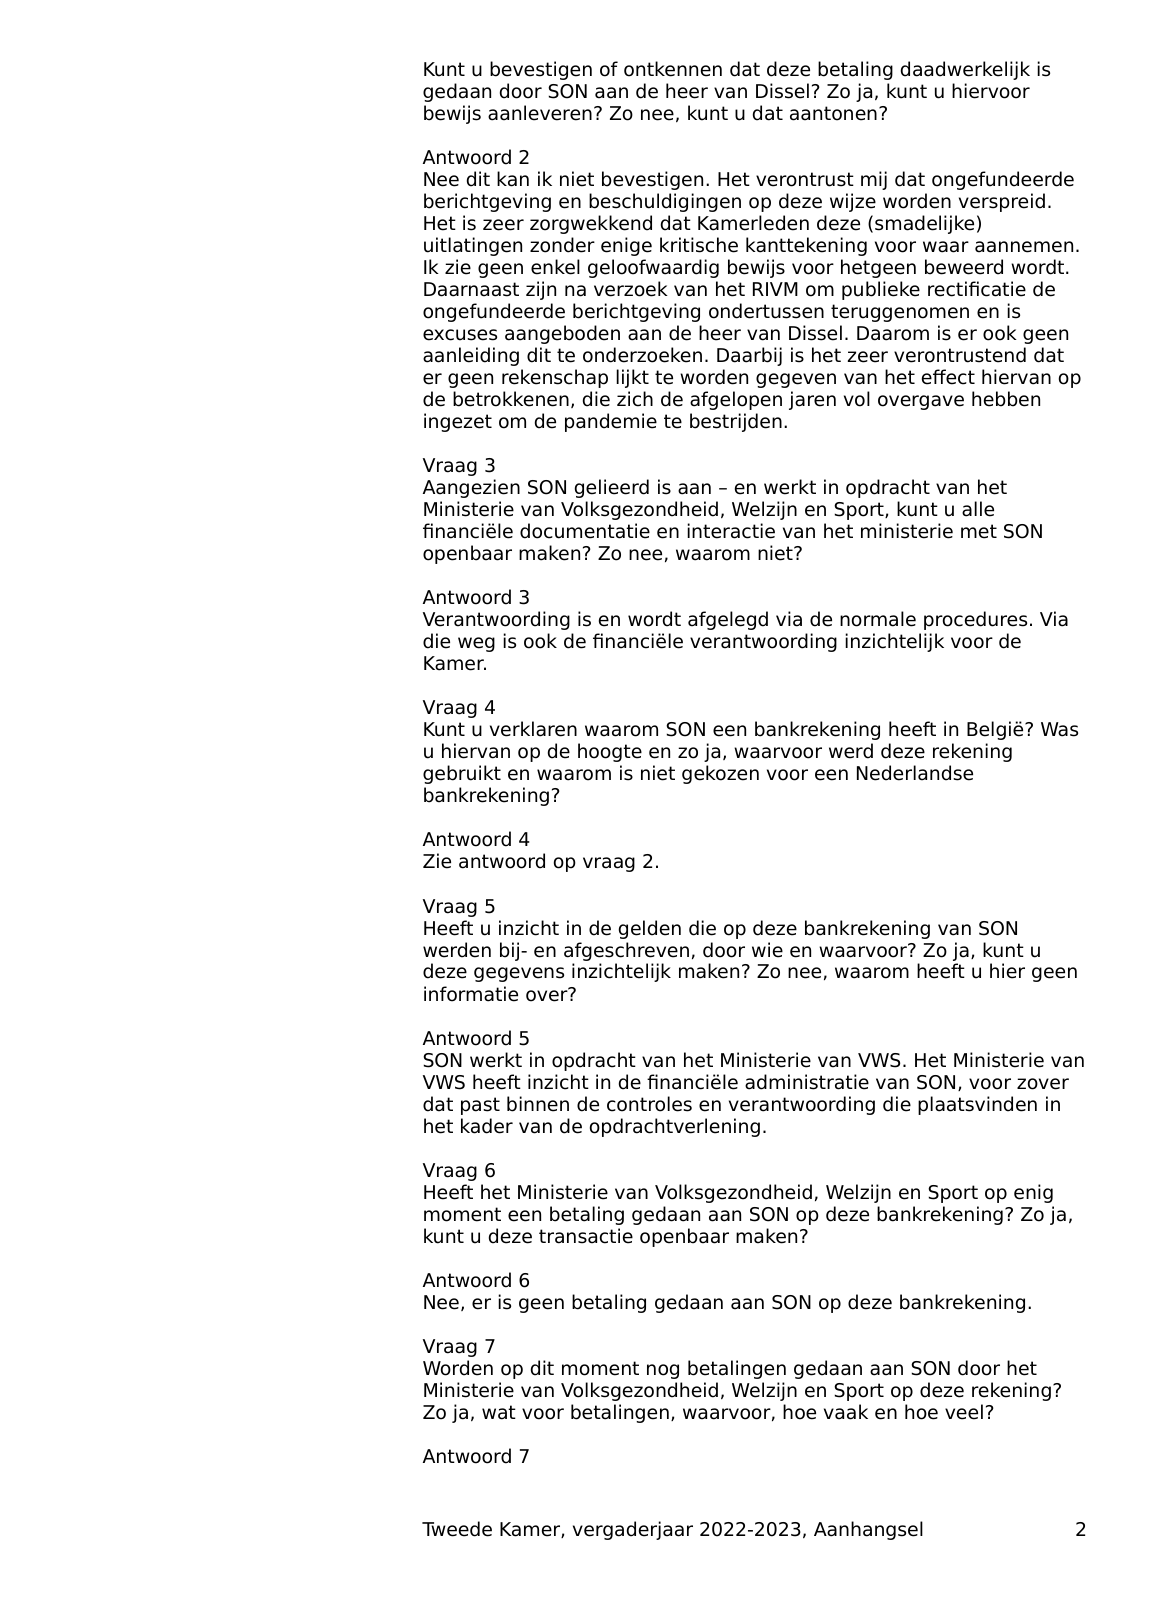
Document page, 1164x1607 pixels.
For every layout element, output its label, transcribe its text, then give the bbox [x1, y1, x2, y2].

text Vraag 6 [422, 1160, 1087, 1182]
text Antwoord 4 [422, 829, 1087, 851]
text Nee dit kan ik niet bevestigen. Het verontrust mij dat ongefundeerde berichtgeving en beschuldigingen op deze wijze worden verspreid. Het is zeer zorgwekkend dat Kamerleden deze (smadelijke) uitlatingen zonder enige kritische kanttekening voor waar aannemen. Ik zie geen enkel geloofwaardig bewijs voor hetgeen beweerd wordt. Daarnaast zijn na verzoek van het RIVM om publieke rectificatie de ongefundeerde berichtgeving ondertussen teruggenomen en is excuses aangeboden aan de heer van Dissel. Daarom is er ook geen aanleiding dit te onderzoeken. Daarbij is het zeer verontrustend dat er geen rekenschap lijkt te worden gegeven van het effect hiervan op de betrokkenen, die zich de afgelopen jaren vol overgave hebben ingezet om de pandemie te bestrijden. [422, 169, 1087, 433]
text Zie antwoord op vraag 2. [422, 851, 1087, 873]
text Kunt u bevestigen of ontkennen dat deze betaling daadwerkelijk is gedaan door SON aan de heer van Dissel? Zo ja, kunt u hiervoor bewijs aanleveren? Zo nee, kunt u dat aantonen? [422, 59, 1087, 125]
text Heeft het Ministerie van Volksgezondheid, Welzijn en Sport op enig moment een betaling gedaan aan SON op deze bankrekening? Zo ja, kunt u deze transactie openbaar maken? [422, 1182, 1087, 1248]
text Antwoord 7 [422, 1446, 1087, 1468]
text Nee, er is geen betaling gedaan aan SON op deze bankrekening. [422, 1292, 1087, 1314]
text Verantwoording is en wordt afgelegd via de normale procedures. Via die weg is ook de financiële verantwoording inzichtelijk voor de Kamer. [422, 609, 1087, 675]
text Vraag 5 [422, 896, 1087, 917]
text Aangezien SON gelieerd is aan – en werkt in opdracht van het Ministerie van Volksgezondheid, Welzijn en Sport, kunt u alle financiële documentatie en interactie van het ministerie met SON openbaar maken? Zo nee, waarom niet? [422, 477, 1087, 565]
text Vraag 4 [422, 697, 1087, 719]
text Vraag 3 [422, 455, 1087, 477]
text Antwoord 2 [422, 147, 1087, 169]
text Antwoord 3 [422, 587, 1087, 609]
text SON werkt in opdracht van het Ministerie van VWS. Het Ministerie van VWS heeft inzicht in de financiële administratie van SON, voor zover dat past binnen de controles en verantwoording die plaatsvinden in het kader van de opdrachtverlening. [422, 1049, 1087, 1137]
text Antwoord 5 [422, 1028, 1087, 1049]
text Heeft u inzicht in de gelden die op deze bankrekening van SON werden bij- en afgeschreven, door wie en waarvoor? Zo ja, kunt u deze gegevens inzichtelijk maken? Zo nee, waarom heeft u hier geen informatie over? [422, 917, 1087, 1005]
text Worden op dit moment nog betalingen gedaan aan SON door het Ministerie van Volksgezondheid, Welzijn en Sport op deze rekening? Zo ja, wat voor betalingen, waarvoor, hoe vaak en hoe veel? [422, 1358, 1087, 1424]
text Kunt u verklaren waarom SON een bankrekening heeft in België? Was u hiervan op de hoogte en zo ja, waarvoor werd deze rekening gebruikt en waarom is niet gekozen voor een Nederlandse bankrekening? [422, 719, 1087, 807]
text Vraag 7 [422, 1336, 1087, 1358]
text Antwoord 6 [422, 1270, 1087, 1292]
